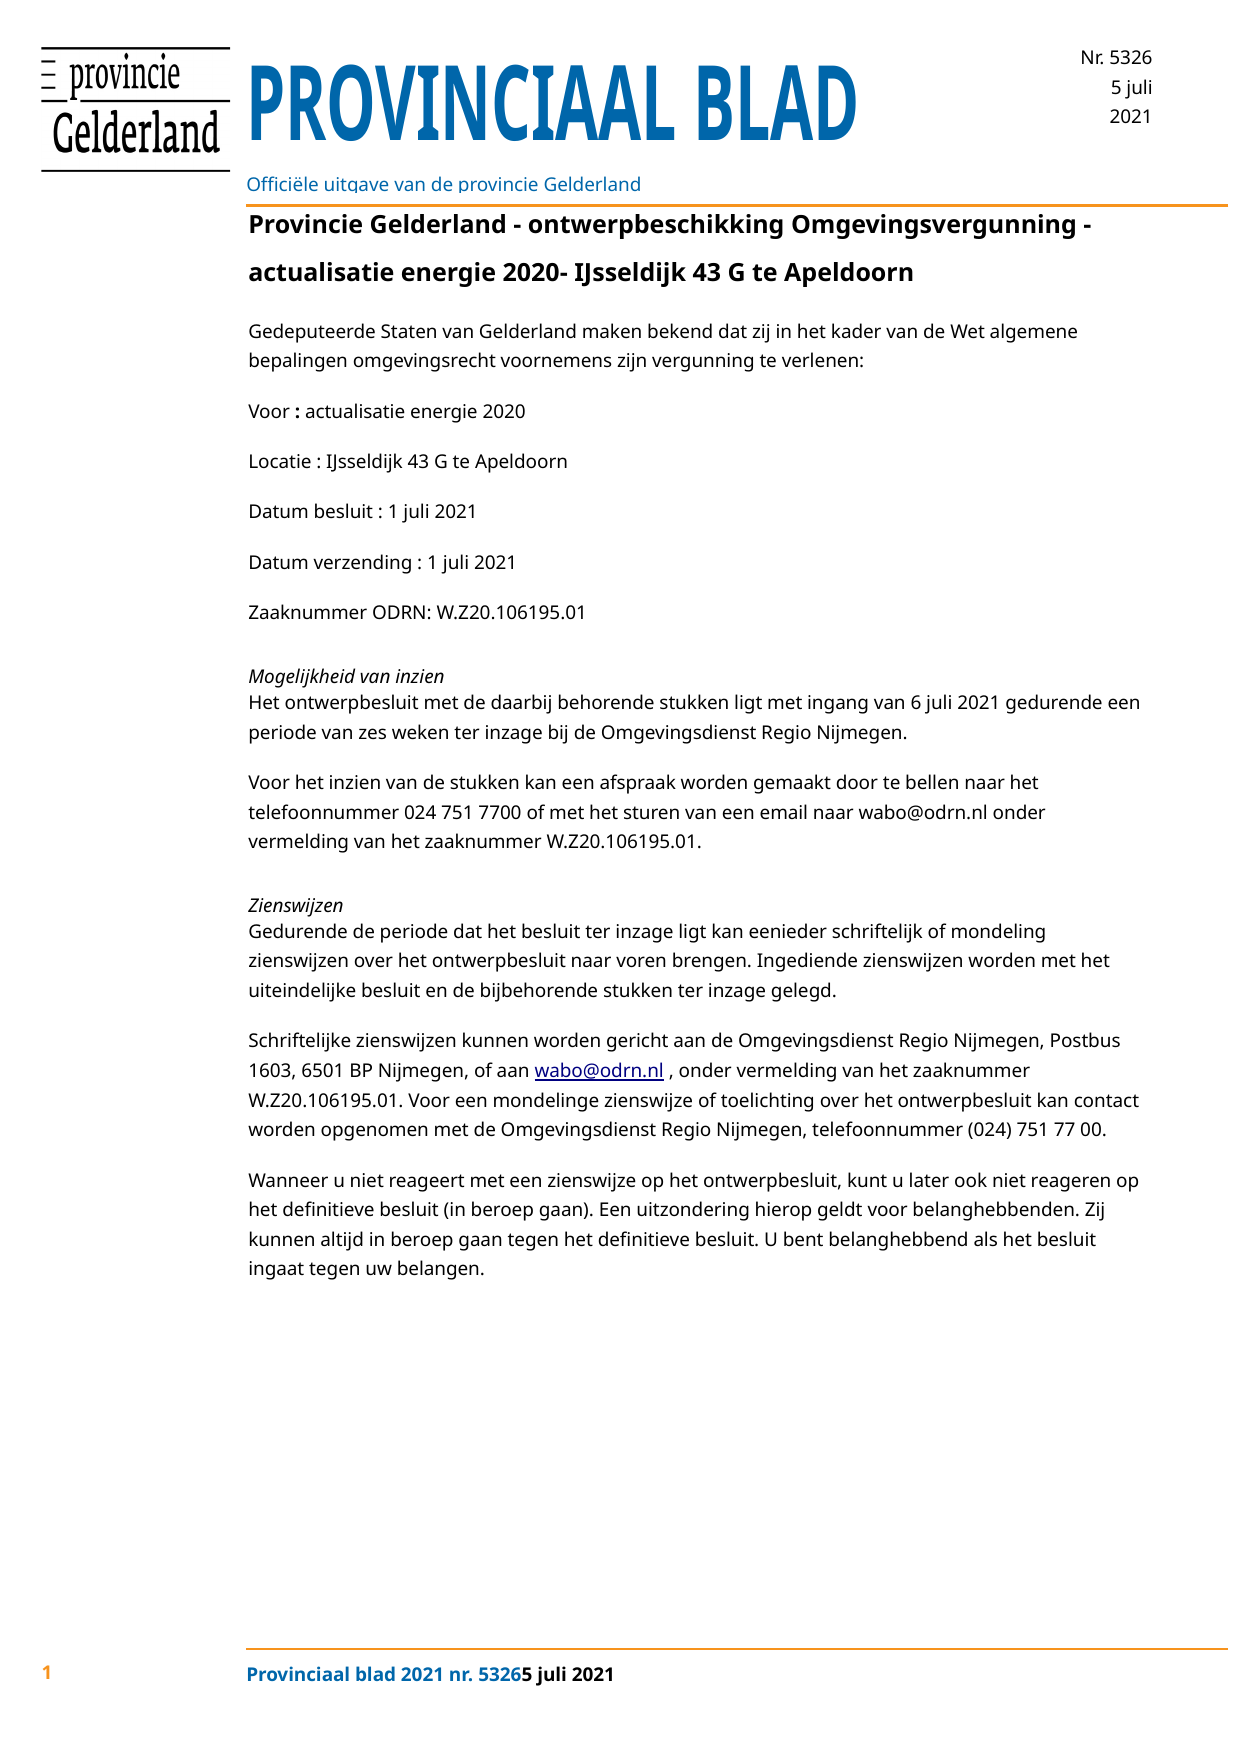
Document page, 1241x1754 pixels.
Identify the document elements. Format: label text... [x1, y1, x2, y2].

text Locatie : IJsseldijk 43 G te Apeldoorn [248, 448, 1152, 474]
text Gedeputeerde Staten van Gelderland maken bekend dat zij in het kader van de Wet algemene bepalingen omgevingsrecht voornemens zijn vergunning te verlenen: [248, 318, 1152, 373]
text Zaaknummer ODRN: W.Z20.106195.01 [248, 599, 1152, 625]
text Voor : actualisatie energie 2020 [248, 398, 1152, 424]
text Zienswijzen [248, 892, 1152, 918]
text Gedurende de periode dat het besluit ter inzage ligt kan eenieder schriftelijk of mondeling zienswijzen over het ontwerpbesluit naar voren brengen. Ingediende zienswijzen worden met het uiteindelijke besluit en de bijbehorende stukken ter inzage gelegd. [248, 918, 1152, 1003]
text Voor het inzien van de stukken kan een afspraak worden gemaakt door te bellen naar het telefoonnummer 024 751 7700 of met het sturen van een email naar wabo@odrn.nl onder vermelding van het zaaknummer W.Z20.106195.01. [248, 769, 1152, 854]
text Het ontwerpbesluit met de daarbij behorende stukken ligt met ingang van 6 juli 2021 gedurende een periode van zes weken ter inzage bij de Omgevingsdienst Regio Nijmegen. [248, 689, 1152, 744]
text Wanneer u niet reageert met een zienswijze op het ontwerpbesluit, kunt u later ook niet reageren op het definitieve besluit (in beroep gaan). Een uitzondering hierop geldt voor belanghebbenden. Zij kunnen altijd in beroep gaan tegen het definitieve besluit. U bent belanghebbend als het besluit ingaat tegen uw belangen. [248, 1167, 1152, 1281]
text Schriftelijke zienswijzen kunnen worden gericht aan de Omgevingsdienst Regio Nijmegen, Postbus 1603, 6501 BP Nijmegen, of aan wabo@odrn.nl , onder vermelding van het zaaknummer W.Z20.106195.01. Voor een mondelinge zienswijze of toelichting over het ontwerpbesluit kan contact worden opgenomen met de Omgevingsdienst Regio Nijmegen, telefoonnummer (024) 751 77 00. [248, 1028, 1152, 1142]
text Datum verzending : 1 juli 2021 [248, 549, 1152, 575]
text Mogelijkheid van inzien [248, 663, 1152, 689]
text Datum besluit : 1 juli 2021 [248, 499, 1152, 524]
text Provincie Gelderland - ontwerpbeschikking Omgevingsvergunning - actualisatie energie 2020- IJsseldijk 43 G te Apeldoorn [248, 207, 1152, 288]
picture [41, 47, 231, 172]
